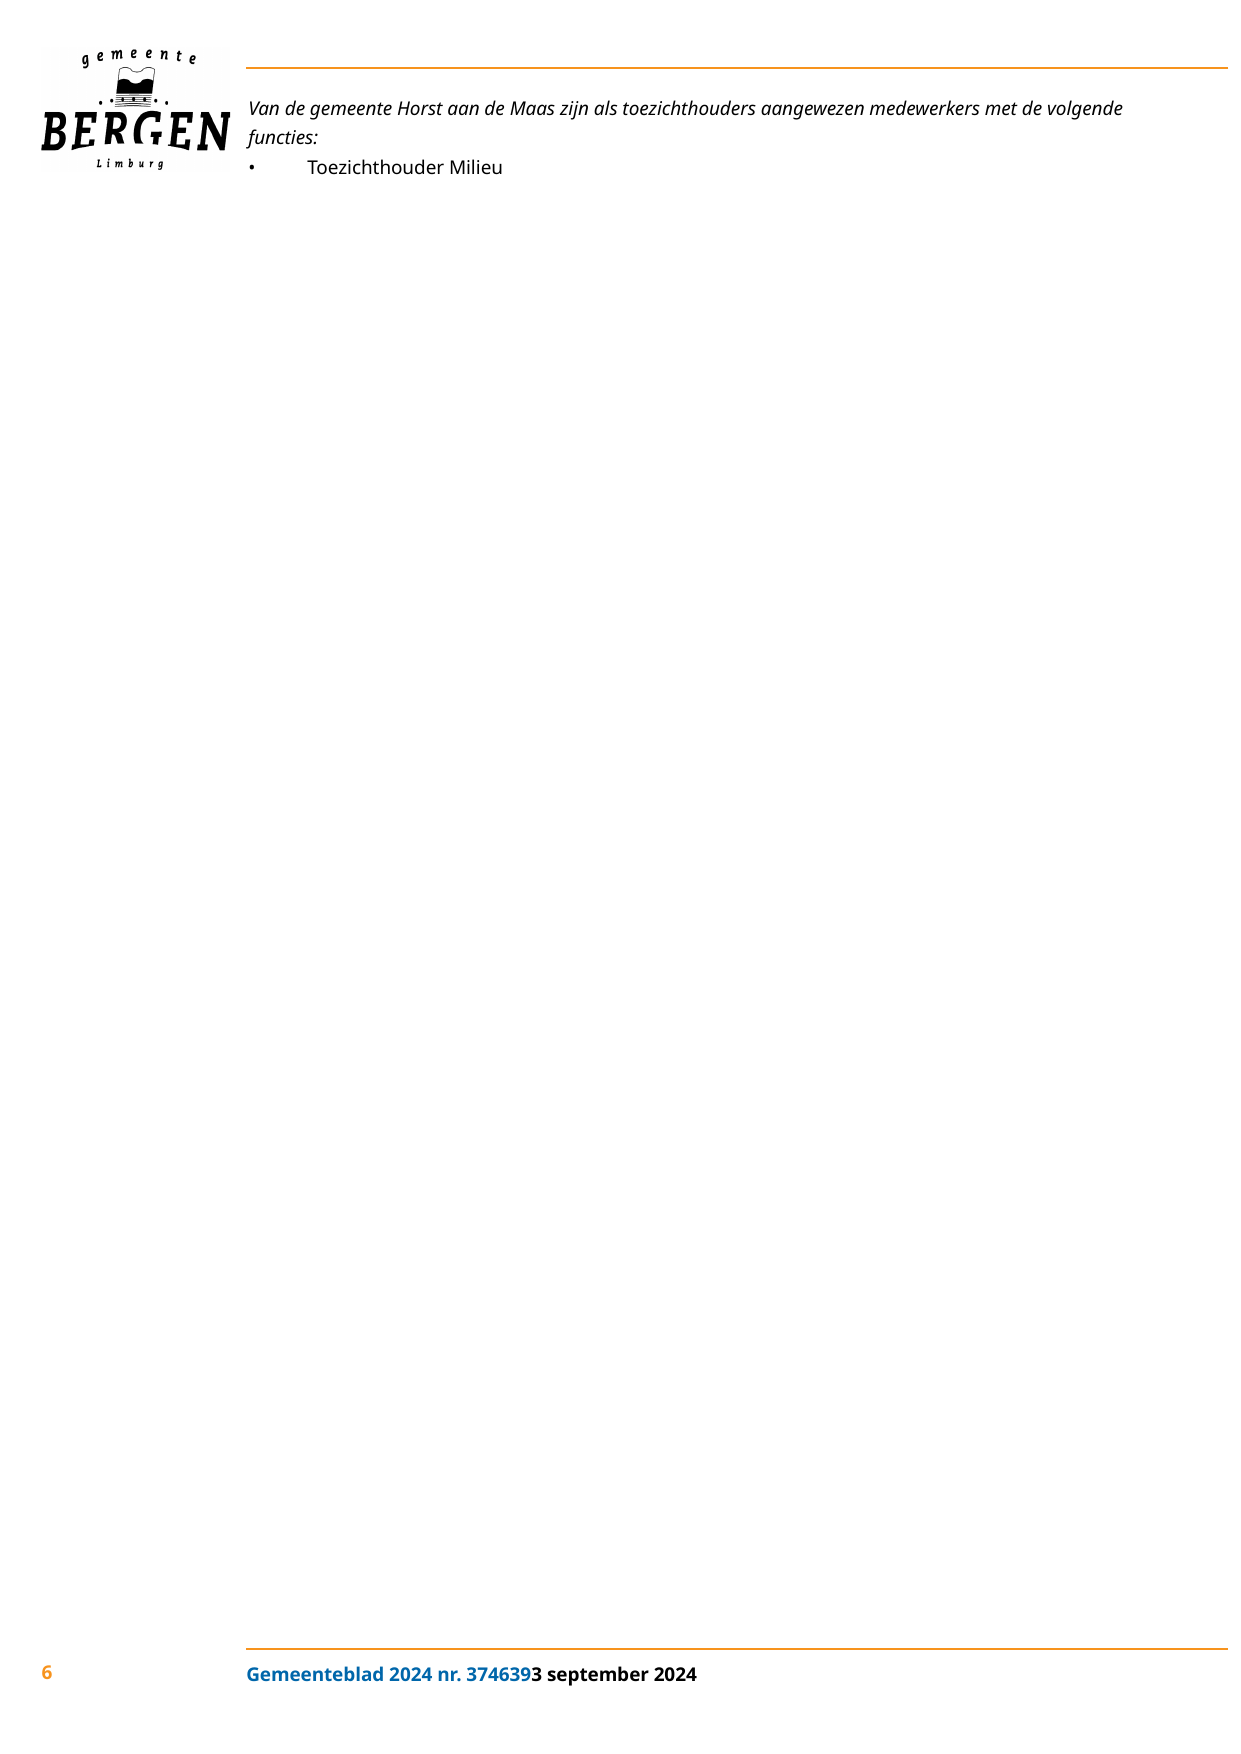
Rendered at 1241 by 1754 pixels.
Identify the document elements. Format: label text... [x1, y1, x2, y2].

picture [41, 47, 231, 172]
list Toezichthouder Milieu [248, 154, 1152, 180]
text Van de gemeente Horst aan de Maas zijn als toezichthouders aangewezen medewerkers met de volgende functies: [248, 95, 1152, 150]
